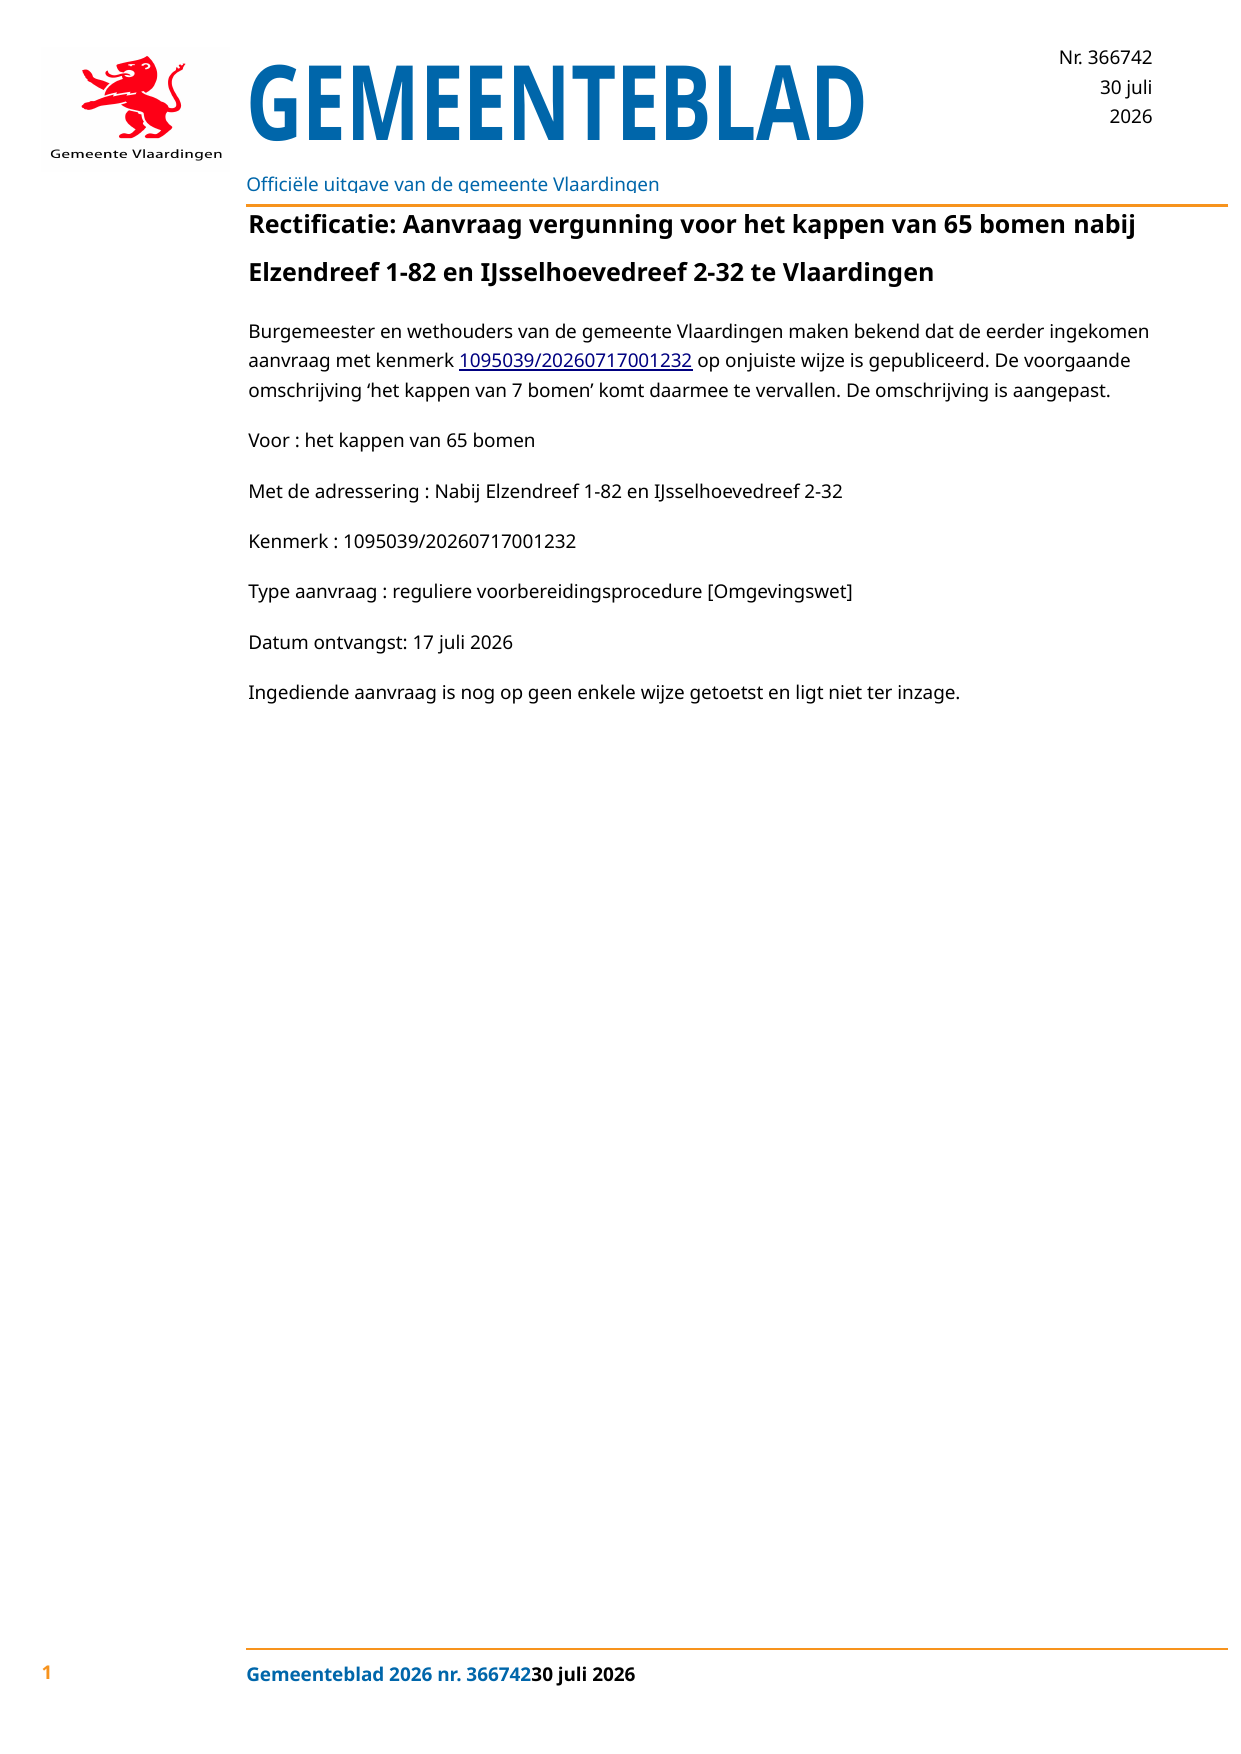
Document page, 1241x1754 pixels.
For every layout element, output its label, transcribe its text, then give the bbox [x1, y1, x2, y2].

picture [41, 47, 231, 172]
text Datum ontvangst: 17 juli 2026 [248, 629, 1152, 655]
text Type aanvraag : reguliere voorbereidingsprocedure [Omgevingswet] [248, 579, 1152, 604]
text Rectificatie: Aanvraag vergunning voor het kappen van 65 bomen nabij Elzendreef 1-82 en IJsselhoevedreef 2-32 te Vlaardingen [248, 207, 1152, 288]
text Ingediende aanvraag is nog op geen enkele wijze getoetst en ligt niet ter inzage. [248, 679, 1152, 705]
text Burgemeester en wethouders van de gemeente Vlaardingen maken bekend dat de eerder ingekomen aanvraag met kenmerk 1095039/20260717001232 op onjuiste wijze is gepubliceerd. De voorgaande omschrijving ‘het kappen van 7 bomen’ komt daarmee te vervallen. De omschrijving is aangepast. [248, 318, 1152, 403]
text Voor : het kappen van 65 bomen [248, 427, 1152, 453]
text Met de adressering : Nabij Elzendreef 1-82 en IJsselhoevedreef 2-32 [248, 478, 1152, 504]
text Kenmerk : 1095039/20260717001232 [248, 528, 1152, 554]
